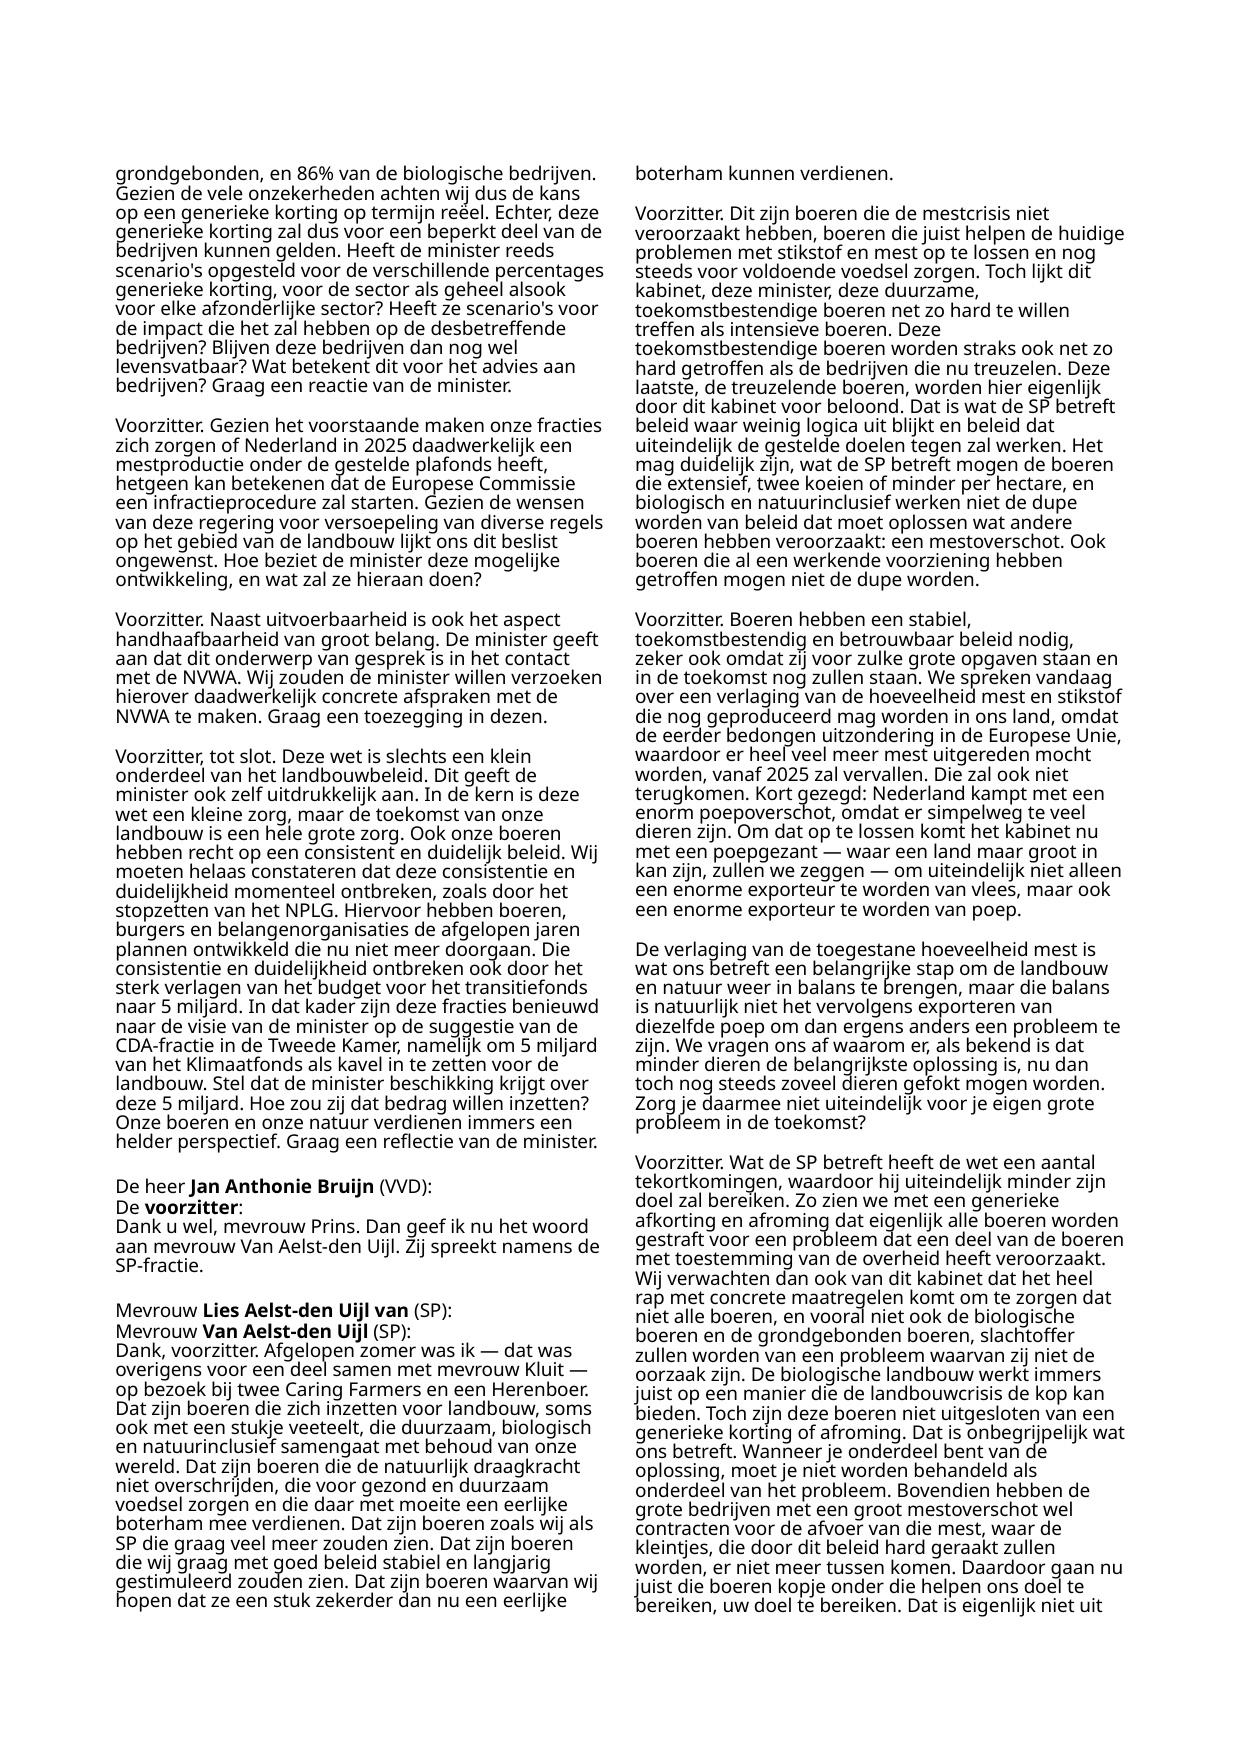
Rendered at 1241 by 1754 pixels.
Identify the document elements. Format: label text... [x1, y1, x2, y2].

text Voorzitter. Wat de SP betreft heeft de wet een aantal tekortkomingen, waardoor hij uiteindelijk minder zijn doel zal bereiken. Zo zien we met een generieke afkorting en afroming dat eigenlijk alle boeren worden gestraft voor een probleem dat een deel van de boeren met toestemming van de overheid heeft veroorzaakt. Wij verwachten dan ook van dit kabinet dat het heel rap met concrete maatregelen komt om te zorgen dat niet alle boeren, en vooral niet ook de biologische boeren en de grondgebonden boeren, slachtoffer zullen worden van een probleem waarvan zij niet de oorzaak zijn. De biologische landbouw werkt immers juist op een manier die de landbouwcrisis de kop kan bieden. Toch zijn deze boeren niet uitgesloten van een generieke korting of afroming. Dat is onbegrijpelijk wat ons betreft. Wanneer je onderdeel bent van de oplossing, moet je niet worden behandeld als onderdeel van het probleem. Bovendien hebben de grote bedrijven met een groot mestoverschot wel contracten voor de afvoer van die mest, waar de kleintjes, die door dit beleid hard geraakt zullen worden, er niet meer tussen komen. Daardoor gaan nu juist die boeren kopje onder die helpen ons doel te bereiken, uw doel te bereiken. Dat is eigenlijk niet uit [635, 1154, 1125, 1616]
text Voorzitter. Dit zijn boeren die de mestcrisis niet veroorzaakt hebben, boeren die juist helpen de huidige problemen met stikstof en mest op te lossen en nog steeds voor voldoende voedsel zorgen. Toch lijkt dit kabinet, deze minister, deze duurzame, toekomstbestendige boeren net zo hard te willen treffen als intensieve boeren. Deze toekomstbestendige boeren worden straks ook net zo hard getroffen als de bedrijven die nu treuzelen. Deze laatste, de treuzelende boeren, worden hier eigenlijk door dit kabinet voor beloond. Dat is wat de SP betreft beleid waar weinig logica uit blijkt en beleid dat uiteindelijk de gestelde doelen tegen zal werken. Het mag duidelijk zijn, wat de SP betreft mogen de boeren die extensief, twee koeien of minder per hectare, en biologisch en natuurinclusief werken niet de dupe worden van beleid dat moet oplossen wat andere boeren hebben veroorzaakt: een mestoverschot. Ook boeren die al een werkende voorziening hebben getroffen mogen niet de dupe worden. [635, 205, 1125, 591]
text De voorzitter: [115, 1199, 605, 1218]
text grondgebonden, en 86% van de biologische bedrijven. Gezien de vele onzekerheden achten wij dus de kans op een generieke korting op termijn reëel. Echter, deze generieke korting zal dus voor een beperkt deel van de bedrijven kunnen gelden. Heeft de minister reeds scenario's opgesteld voor de verschillende percentages generieke korting, voor de sector als geheel alsook voor elke afzonderlijke sector? Heeft ze scenario's voor de impact die het zal hebben op de desbetreffende bedrijven? Blijven deze bedrijven dan nog wel levensvatbaar? Wat betekent dit voor het advies aan bedrijven? Graag een reactie van de minister. [115, 165, 605, 397]
text Dank, voorzitter. Afgelopen zomer was ik — dat was overigens voor een deel samen met mevrouw Kluit — op bezoek bij twee Caring Farmers en een Herenboer. Dat zijn boeren die zich inzetten voor landbouw, soms ook met een stukje veeteelt, die duurzaam, biologisch en natuurinclusief samengaat met behoud van onze wereld. Dat zijn boeren die de natuurlijk draagkracht niet overschrijden, die voor gezond en duurzaam voedsel zorgen en die daar met moeite een eerlijke boterham mee verdienen. Dat zijn boeren zoals wij als SP die graag veel meer zouden zien. Dat zijn boeren die wij graag met goed beleid stabiel en langjarig gestimuleerd zouden zien. Dat zijn boeren waarvan wij hopen dat ze een stuk zekerder dan nu een eerlijke [115, 1342, 605, 1612]
text boterham kunnen verdienen. [635, 165, 1125, 184]
text Voorzitter. Gezien het voorstaande maken onze fracties zich zorgen of Nederland in 2025 daadwerkelijk een mestproductie onder de gestelde plafonds heeft, hetgeen kan betekenen dat de Europese Commissie een infractieprocedure zal starten. Gezien de wensen van deze regering voor versoepeling van diverse regels op het gebied van de landbouw lijkt ons dit beslist ongewenst. Hoe beziet de minister deze mogelijke ontwikkeling, en wat zal ze hieraan doen? [115, 417, 605, 591]
text De verlaging van de toegestane hoeveelheid mest is wat ons betreft een belangrijke stap om de landbouw en natuur weer in balans te brengen, maar die balans is natuurlijk niet het vervolgens exporteren van diezelfde poep om dan ergens anders een probleem te zijn. We vragen ons af waarom er, als bekend is dat minder dieren de belangrijkste oplossing is, nu dan toch nog steeds zoveel dieren gefokt mogen worden. Zorg je daarmee niet uiteindelijk voor je eigen grote probleem in de toekomst? [635, 941, 1125, 1133]
text Mevrouw Van Aelst-den Uijl (SP): [115, 1323, 605, 1342]
text Voorzitter. Naast uitvoerbaarheid is ook het aspect handhaafbaarheid van groot belang. De minister geeft aan dat dit onderwerp van gesprek is in het contact met de NVWA. Wij zouden de minister willen verzoeken hierover daadwerkelijk concrete afspraken met de NVWA te maken. Graag een toezegging in dezen. [115, 611, 605, 727]
text Dank u wel, mevrouw Prins. Dan geef ik nu het woord aan mevrouw Van Aelst-den Uijl. Zij spreekt namens de SP-fractie. [115, 1218, 605, 1276]
text De heer Jan Anthonie Bruijn (VVD): [115, 1173, 605, 1199]
text Voorzitter. Boeren hebben een stabiel, toekomstbestendig en betrouwbaar beleid nodig, zeker ook omdat zij voor zulke grote opgaven staan en in de toekomst nog zullen staan. We spreken vandaag over een verlaging van de hoeveelheid mest en stikstof die nog geproduceerd mag worden in ons land, omdat de eerder bedongen uitzondering in de Europese Unie, waardoor er heel veel meer mest uitgereden mocht worden, vanaf 2025 zal vervallen. Die zal ook niet terugkomen. Kort gezegd: Nederland kampt met een enorm poepoverschot, omdat er simpelweg te veel dieren zijn. Om dat op te lossen komt het kabinet nu met een poepgezant — waar een land maar groot in kan zijn, zullen we zeggen — om uiteindelijk niet alleen een enorme exporteur te worden van vlees, maar ook een enorme exporteur te worden van poep. [635, 611, 1125, 920]
text Voorzitter, tot slot. Deze wet is slechts een klein onderdeel van het landbouwbeleid. Dit geeft de minister ook zelf uitdrukkelijk aan. In de kern is deze wet een kleine zorg, maar de toekomst van onze landbouw is een hele grote zorg. Ook onze boeren hebben recht op een consistent en duidelijk beleid. Wij moeten helaas constateren dat deze consistentie en duidelijkheid momenteel ontbreken, zoals door het stopzetten van het NPLG. Hiervoor hebben boeren, burgers en belangenorganisaties de afgelopen jaren plannen ontwikkeld die nu niet meer doorgaan. Die consistentie en duidelijkheid ontbreken ook door het sterk verlagen van het budget voor het transitiefonds naar 5 miljard. In dat kader zijn deze fracties benieuwd naar de visie van de minister op de suggestie van de CDA-fractie in de Tweede Kamer, namelijk om 5 miljard van het Klimaatfonds als kavel in te zetten voor de landbouw. Stel dat de minister beschikking krijgt over deze 5 miljard. Hoe zou zij dat bedrag willen inzetten? Onze boeren en onze natuur verdienen immers een helder perspectief. Graag een reflectie van de minister. [115, 748, 605, 1152]
text Mevrouw Lies Aelst-den Uijl van (SP): [115, 1297, 605, 1323]
